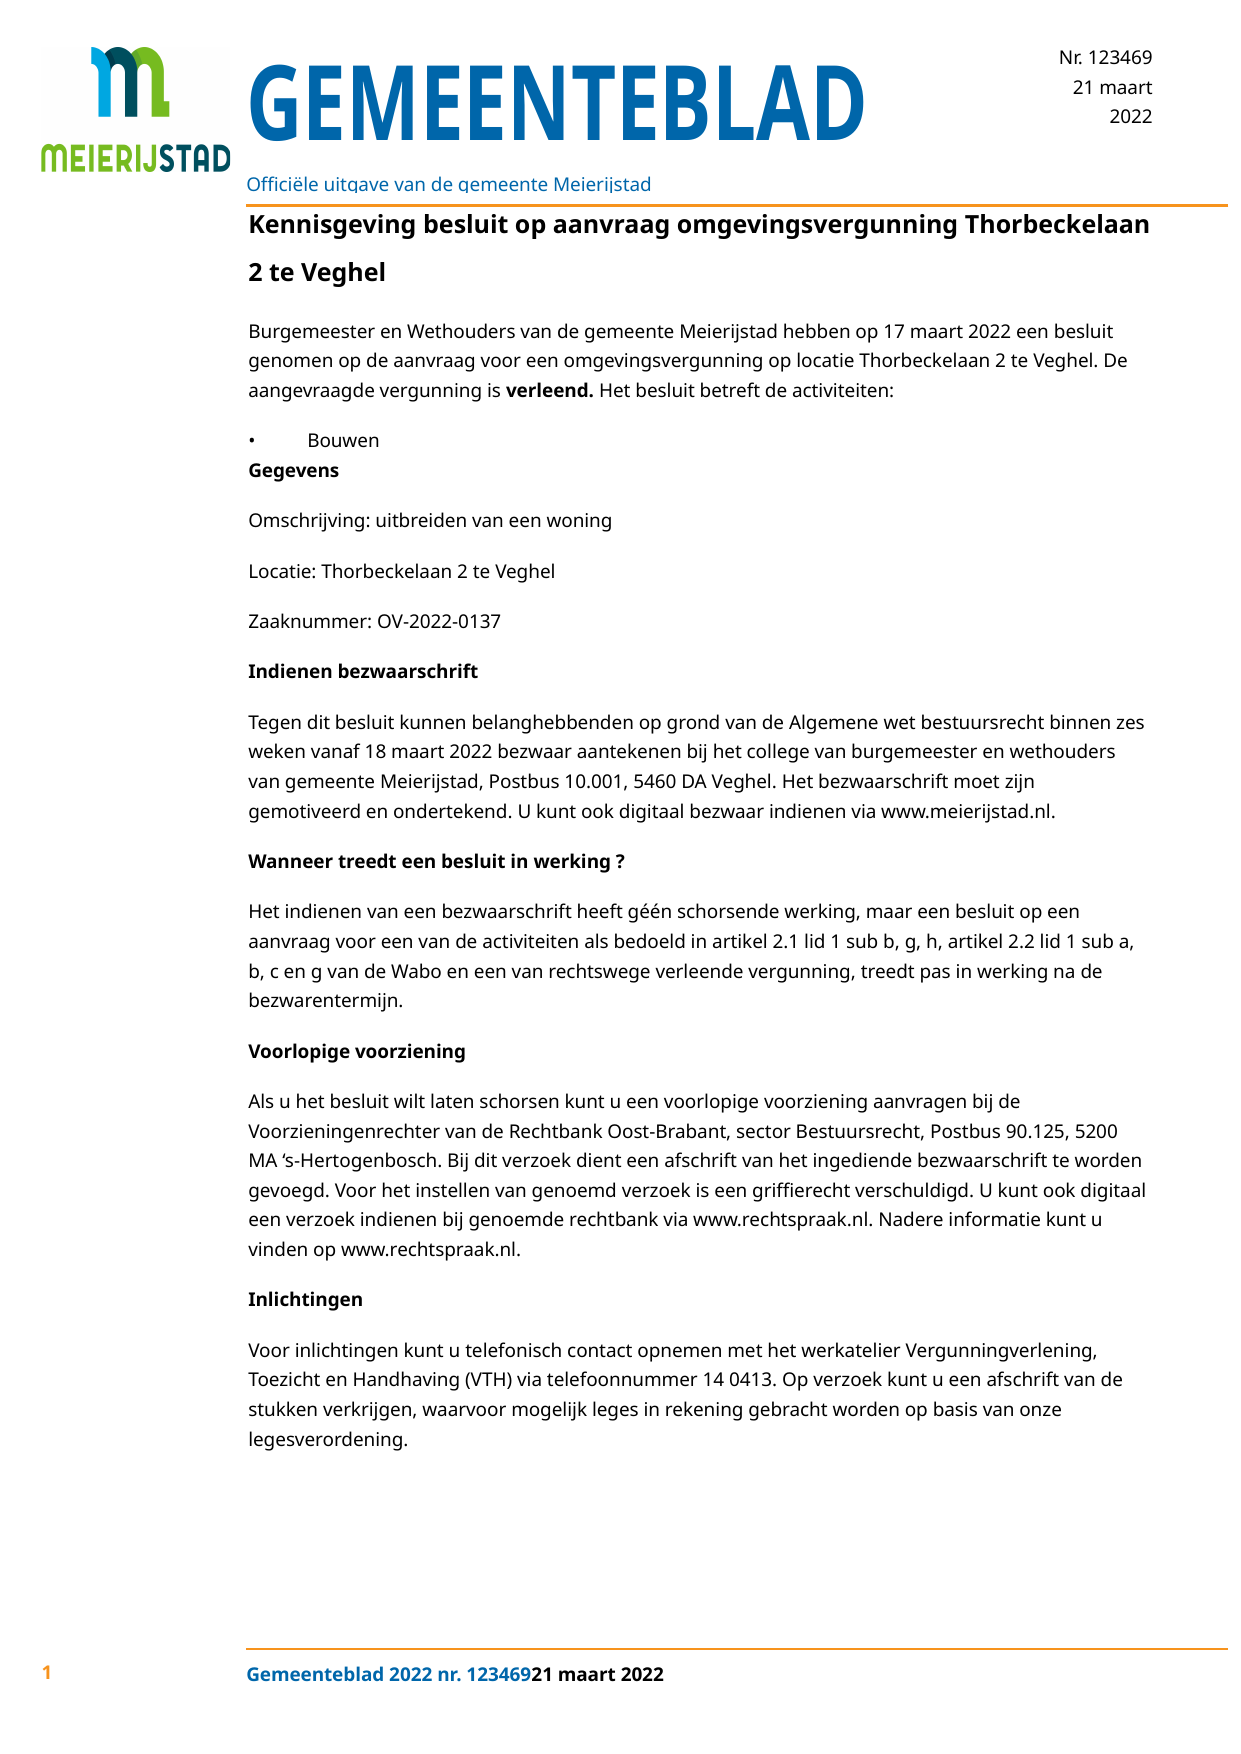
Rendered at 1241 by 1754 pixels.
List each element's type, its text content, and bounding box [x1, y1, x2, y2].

text Voor inlichtingen kunt u telefonisch contact opnemen met het werkatelier Vergunningverlening, Toezicht en Handhaving (VTH) via telefoonnummer 14 0413. Op verzoek kunt u een afschrift van de stukken verkrijgen, waarvoor mogelijk leges in rekening gebracht worden op basis van onze legesverordening. [248, 1337, 1152, 1452]
text Als u het besluit wilt laten schorsen kunt u een voorlopige voorziening aanvragen bij de Voorzieningenrechter van de Rechtbank Oost-Brabant, sector Bestuursrecht, Postbus 90.125, 5200 MA ‘s-Hertogenbosch. Bij dit verzoek dient een afschrift van het ingediende bezwaarschrift te worden gevoegd. Voor het instellen van genoemd verzoek is een griffierecht verschuldigd. U kunt ook digitaal een verzoek indienen bij genoemde rechtbank via www.rechtspraak.nl. Nadere informatie kunt u vinden op www.rechtspraak.nl. [248, 1088, 1152, 1262]
text Indienen bezwaarschrift [248, 659, 1152, 684]
text Inlichtingen [248, 1287, 1152, 1312]
text Zaaknummer: OV-2022-0137 [248, 608, 1152, 634]
text Gegevens [248, 457, 1152, 483]
picture [41, 47, 231, 172]
text Omschrijving: uitbreiden van een woning [248, 507, 1152, 533]
text Tegen dit besluit kunnen belanghebbenden op grond van de Algemene wet bestuursrecht binnen zes weken vanaf 18 maart 2022 bezwaar aantekenen bij het college van burgemeester en wethouders van gemeente Meierijstad, Postbus 10.001, 5460 DA Veghel. Het bezwaarschrift moet zijn gemotiveerd en ondertekend. U kunt ook digitaal bezwaar indienen via www.meierijstad.nl. [248, 709, 1152, 824]
text Kennisgeving besluit op aanvraag omgevingsvergunning Thorbeckelaan 2 te Veghel [248, 207, 1152, 288]
text Wanneer treedt een besluit in werking ? [248, 848, 1152, 874]
text Het indienen van een bezwaarschrift heeft géén schorsende werking, maar een besluit op een aanvraag voor een van de activiteiten als bedoeld in artikel 2.1 lid 1 sub b, g, h, artikel 2.2 lid 1 sub a, b, c en g van de Wabo en een van rechtswege verleende vergunning, treedt pas in werking na de bezwarentermijn. [248, 899, 1152, 1013]
text Burgemeester en Wethouders van de gemeente Meierijstad hebben op 17 maart 2022 een besluit genomen op de aanvraag voor een omgevingsvergunning op locatie Thorbeckelaan 2 te Veghel. De aangevraagde vergunning is verleend. Het besluit betreft de activiteiten: [248, 318, 1152, 403]
list Bouwen [248, 427, 1152, 453]
text Locatie: Thorbeckelaan 2 te Veghel [248, 558, 1152, 584]
text Voorlopige voorziening [248, 1038, 1152, 1064]
